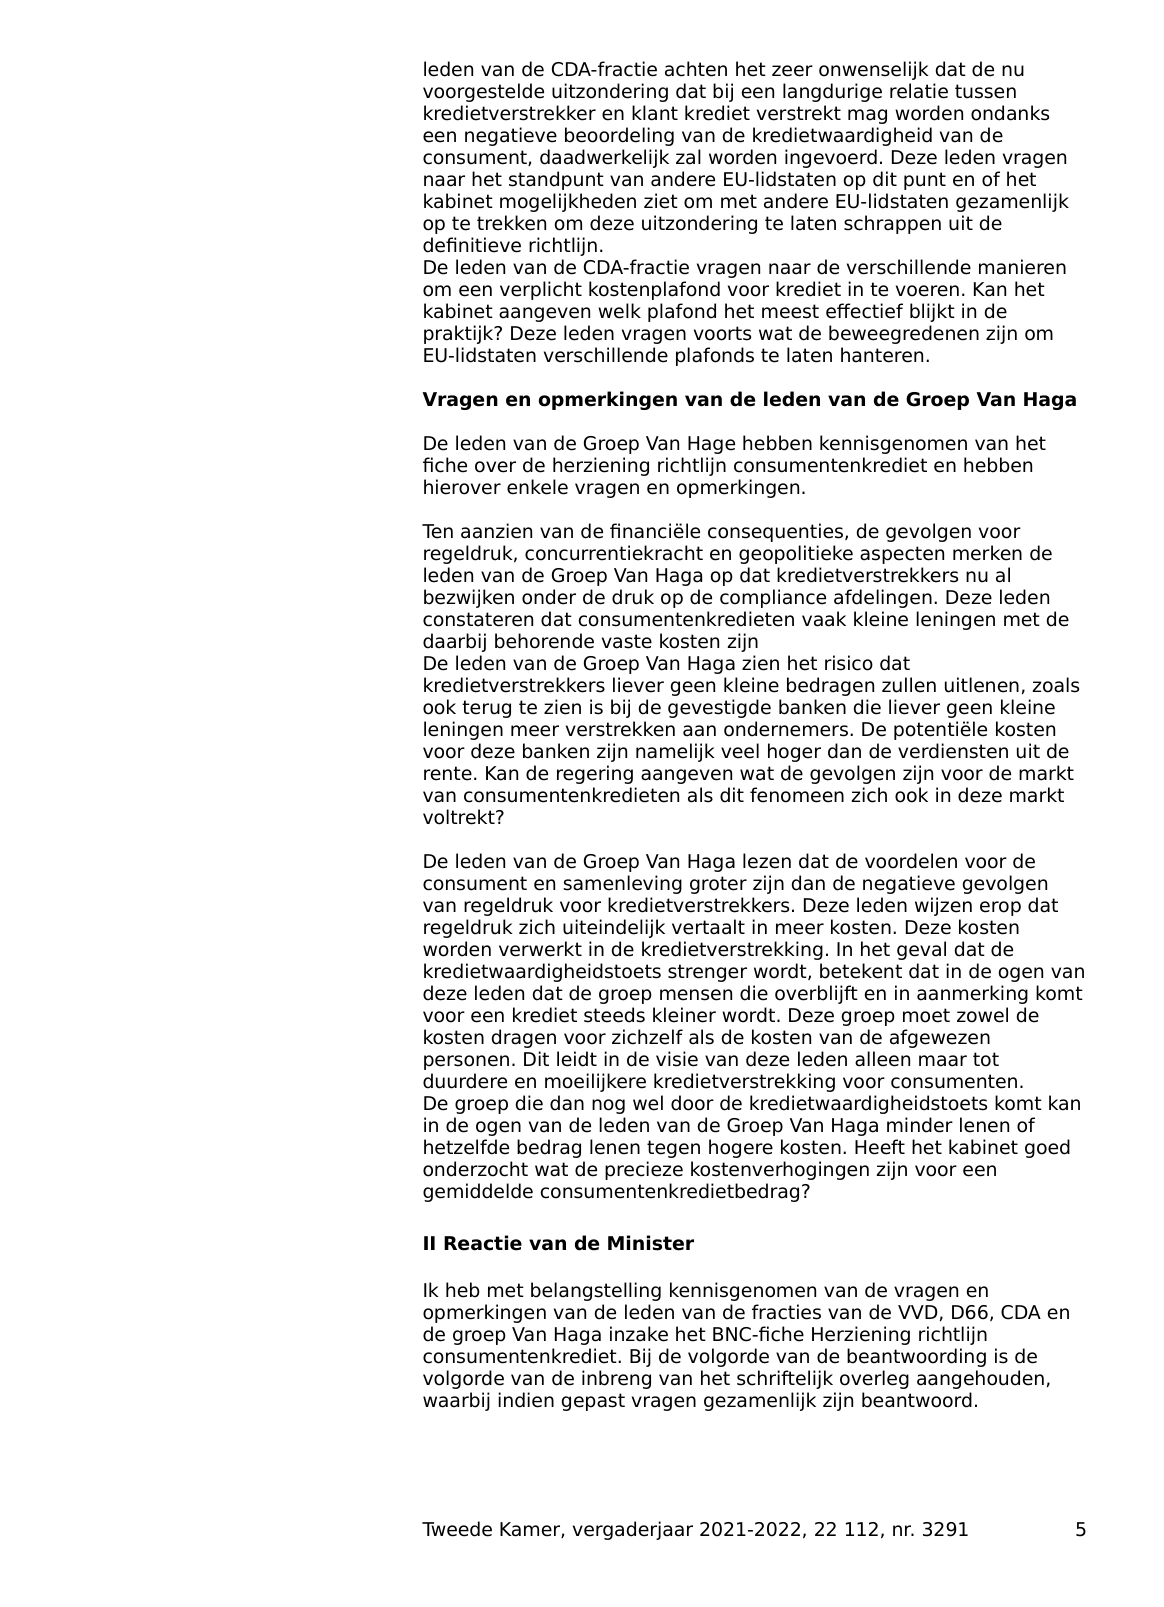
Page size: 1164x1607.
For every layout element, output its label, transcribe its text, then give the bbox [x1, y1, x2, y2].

text De leden van de Groep Van Haga zien het risico dat kredietverstrekkers liever geen kleine bedragen zullen uitlenen, zoals ook terug te zien is bij de gevestigde banken die liever geen kleine leningen meer verstrekken aan ondernemers. De potentiële kosten voor deze banken zijn namelijk veel hoger dan de verdiensten uit de rente. Kan de regering aangeven wat de gevolgen zijn voor de markt van consumentenkredieten als dit fenomeen zich ook in deze markt voltrekt? [422, 653, 1087, 829]
text leden van de CDA-fractie achten het zeer onwenselijk dat de nu voorgestelde uitzondering dat bij een langdurige relatie tussen kredietverstrekker en klant krediet verstrekt mag worden ondanks een negatieve beoordeling van de kredietwaardigheid van de consument, daadwerkelijk zal worden ingevoerd. Deze leden vragen naar het standpunt van andere EU-lidstaten op dit punt en of het kabinet mogelijkheden ziet om met andere EU-lidstaten gezamenlijk op te trekken om deze uitzondering te laten schrappen uit de definitieve richtlijn. [422, 59, 1087, 257]
text De leden van de Groep Van Haga lezen dat de voordelen voor de consument en samenleving groter zijn dan de negatieve gevolgen van regeldruk voor kredietverstrekkers. Deze leden wijzen erop dat regeldruk zich uiteindelijk vertaalt in meer kosten. Deze kosten worden verwerkt in de kredietverstrekking. In het geval dat de kredietwaardigheidstoets strenger wordt, betekent dat in de ogen van deze leden dat de groep mensen die overblijft en in aanmerking komt voor een krediet steeds kleiner wordt. Deze groep moet zowel de kosten dragen voor zichzelf als de kosten van de afgewezen personen. Dit leidt in de visie van deze leden alleen maar tot duurdere en moeilijkere kredietverstrekking voor consumenten. [422, 851, 1087, 1093]
text De leden van de CDA-fractie vragen naar de verschillende manieren om een verplicht kostenplafond voor krediet in te voeren. Kan het kabinet aangeven welk plafond het meest effectief blijkt in de praktijk? Deze leden vragen voorts wat de beweegredenen zijn om EU-lidstaten verschillende plafonds te laten hanteren. [422, 257, 1087, 367]
subtitle Vragen en opmerkingen van de leden van de Groep Van Haga [422, 389, 1087, 411]
text Ten aanzien van de financiële consequenties, de gevolgen voor regeldruk, concurrentiekracht en geopolitieke aspecten merken de leden van de Groep Van Haga op dat kredietverstrekkers nu al bezwijken onder de druk op de compliance afdelingen. Deze leden constateren dat consumentenkredieten vaak kleine leningen met de daarbij behorende vaste kosten zijn [422, 521, 1087, 653]
subtitle II Reactie van de Minister [422, 1233, 1087, 1255]
text Ik heb met belangstelling kennisgenomen van de vragen en opmerkingen van de leden van de fracties van de VVD, D66, CDA en de groep Van Haga inzake het BNC-fiche Herziening richtlijn consumentenkrediet. Bij de volgorde van de beantwoording is de volgorde van de inbreng van het schriftelijk overleg aangehouden, waarbij indien gepast vragen gezamenlijk zijn beantwoord. [422, 1280, 1087, 1412]
text De leden van de Groep Van Hage hebben kennisgenomen van het fiche over de herziening richtlijn consumentenkrediet en hebben hierover enkele vragen en opmerkingen. [422, 433, 1087, 499]
text De groep die dan nog wel door de kredietwaardigheidstoets komt kan in de ogen van de leden van de Groep Van Haga minder lenen of hetzelfde bedrag lenen tegen hogere kosten. Heeft het kabinet goed onderzocht wat de precieze kostenverhogingen zijn voor een gemiddelde consumentenkredietbedrag? [422, 1093, 1087, 1203]
